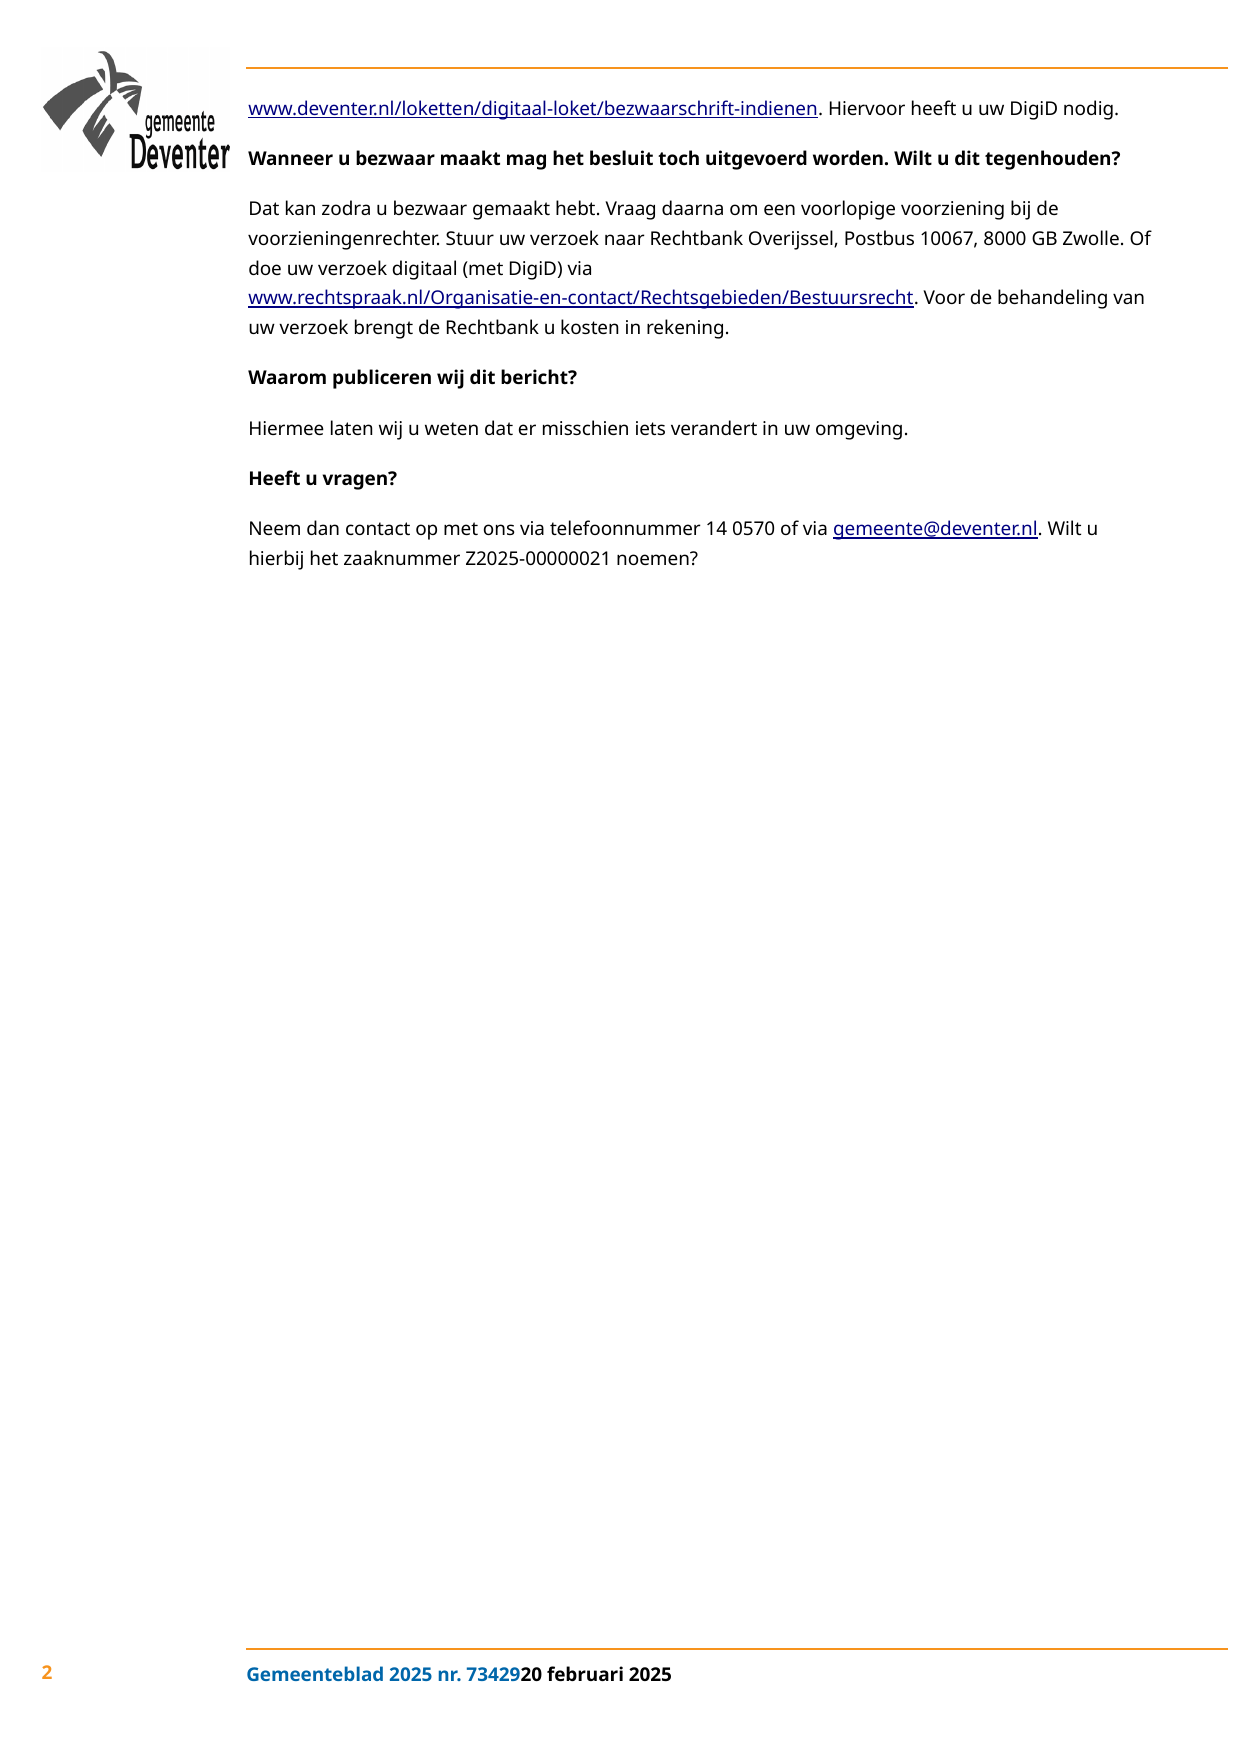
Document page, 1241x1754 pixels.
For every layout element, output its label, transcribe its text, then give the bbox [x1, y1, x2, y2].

text www.deventer.nl/loketten/digitaal-loket/bezwaarschrift-indienen. Hiervoor heeft u uw DigiD nodig. [248, 95, 1152, 121]
picture [41, 47, 231, 172]
text Dat kan zodra u bezwaar gemaakt hebt. Vraag daarna om een voorlopige voorziening bij de voorzieningenrechter. Stuur uw verzoek naar Rechtbank Overijssel, Postbus 10067, 8000 GB Zwolle. Of doe uw verzoek digitaal (met DigiD) via www.rechtspraak.nl/Organisatie-en-contact/Rechtsgebieden/Bestuursrecht. Voor de behandeling van uw verzoek brengt de Rechtbank u kosten in rekening. [248, 196, 1152, 340]
text Hiermee laten wij u weten dat er misschien iets verandert in uw omgeving. [248, 415, 1152, 441]
text Waarom publiceren wij dit bericht? [248, 364, 1152, 390]
text Wanneer u bezwaar maakt mag het besluit toch uitgevoerd worden. Wilt u dit tegenhouden? [248, 145, 1152, 171]
text Heeft u vragen? [248, 465, 1152, 491]
text Neem dan contact op met ons via telefoonnummer 14 0570 of via gemeente@deventer.nl. Wilt u hierbij het zaaknummer Z2025-00000021 noemen? [248, 516, 1152, 571]
